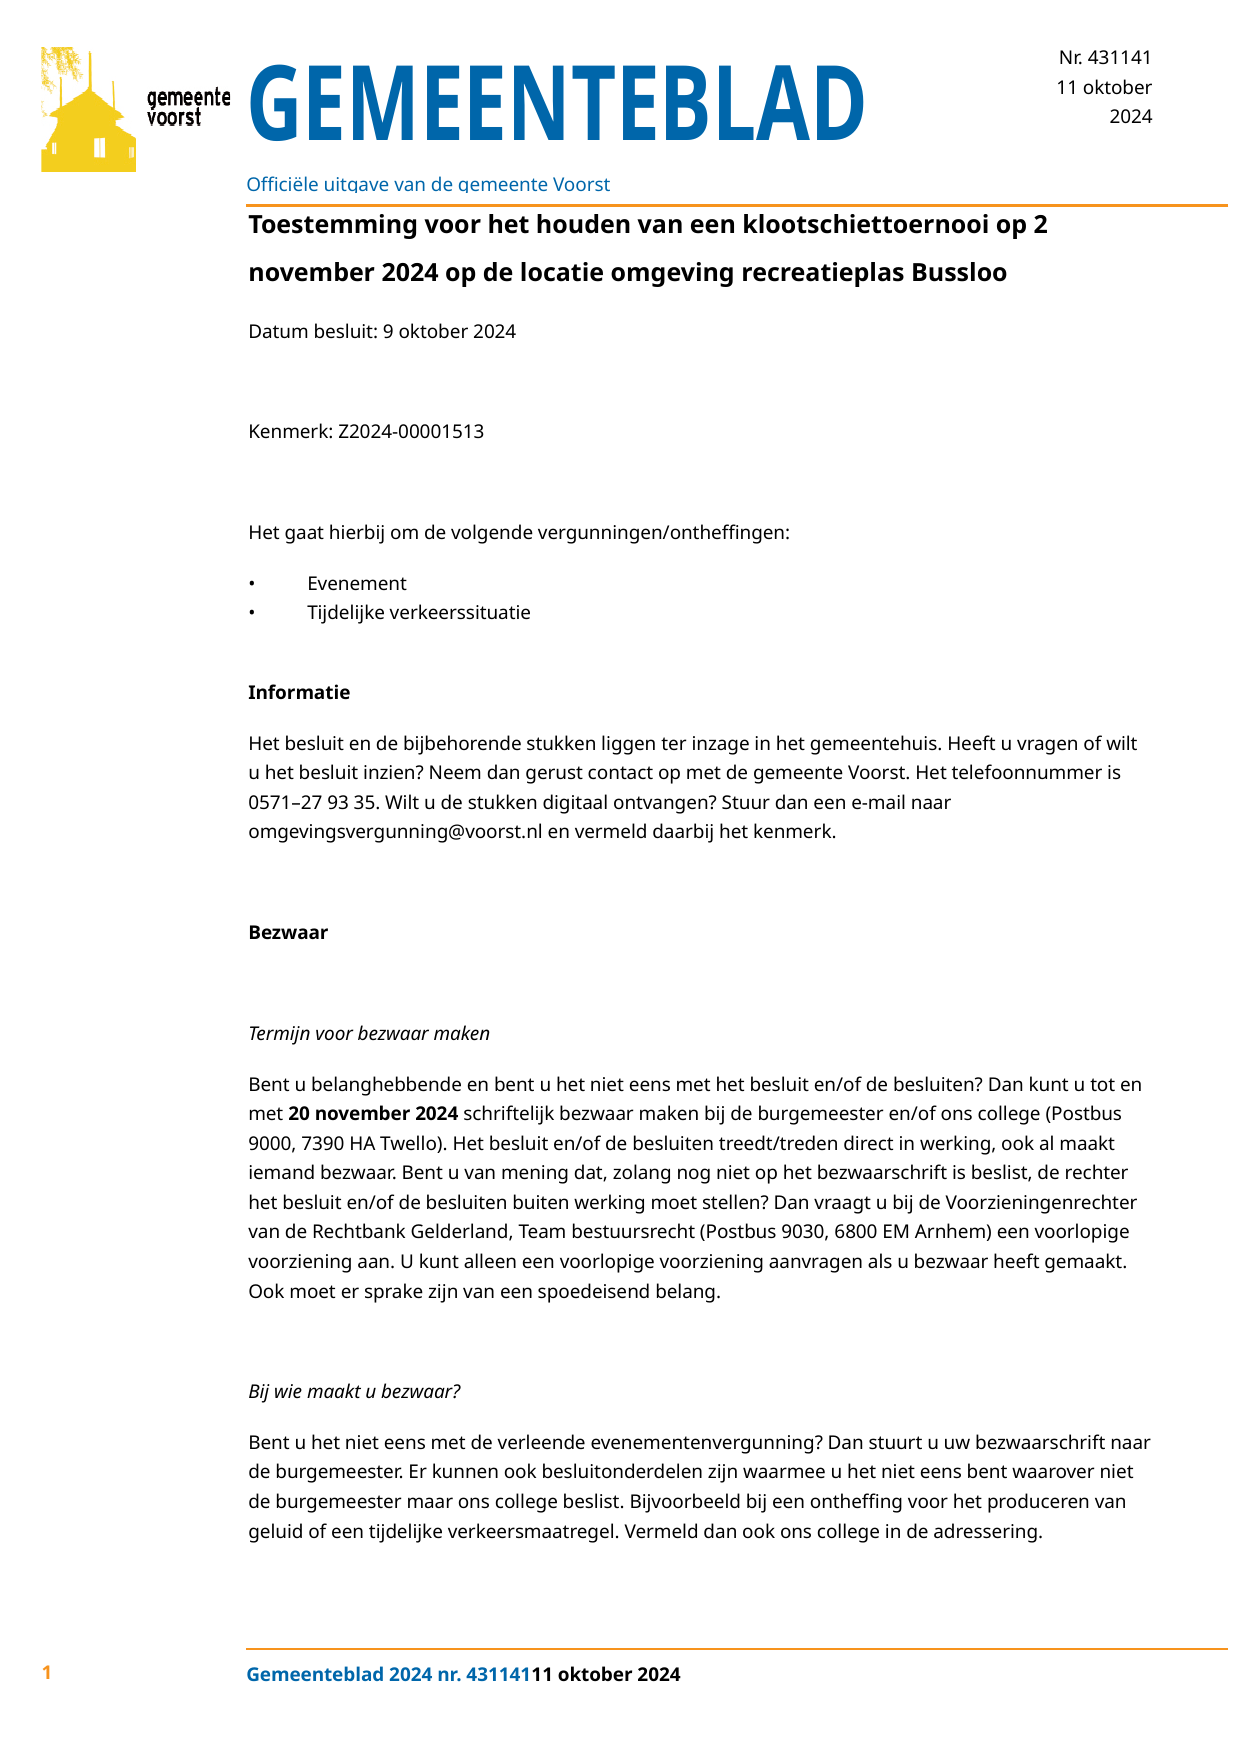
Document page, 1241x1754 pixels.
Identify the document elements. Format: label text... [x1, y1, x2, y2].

text Bezwaar [248, 919, 1152, 945]
text Datum besluit: 9 oktober 2024 [248, 318, 1152, 344]
text Bent u het niet eens met de verleende evenementenvergunning? Dan stuurt u uw bezwaarschrift naar de burgemeester. Er kunnen ook besluitonderdelen zijn waarmee u het niet eens bent waarover niet de burgemeester maar ons college beslist. Bijvoorbeeld bij een ontheffing voor het produceren van geluid of een tijdelijke verkeersmaatregel. Vermeld dan ook ons college in de adressering. [248, 1429, 1152, 1544]
text Het gaat hierbij om de volgende vergunningen/ontheffingen: [248, 519, 1152, 545]
text Het besluit en de bijbehorende stukken liggen ter inzage in het gemeentehuis. Heeft u vragen of wilt u het besluit inzien? Neem dan gerust contact op met de gemeente Voorst. Het telefoonnummer is 0571–27 93 35. Wilt u de stukken digitaal ontvangen? Stuur dan een e-mail naar omgevingsvergunning@voorst.nl en vermeld daarbij het kenmerk. [248, 730, 1152, 844]
text Kenmerk: Z2024-00001513 [248, 419, 1152, 444]
picture [41, 47, 231, 172]
text Bij wie maakt u bezwaar? [248, 1379, 1152, 1404]
text Informatie [248, 679, 1152, 705]
text Toestemming voor het houden van een klootschiettoernooi op 2 november 2024 op de locatie omgeving recreatieplas Bussloo [248, 207, 1152, 288]
list Evenement [248, 570, 1152, 596]
text Termijn voor bezwaar maken [248, 1020, 1152, 1046]
text Bent u belanghebbende en bent u het niet eens met het besluit en/of de besluiten? Dan kunt u tot en met 20 november 2024 schriftelijk bezwaar maken bij de burgemeester en/of ons college (Postbus 9000, 7390 HA Twello). Het besluit en/of de besluiten treedt/treden direct in werking, ook al maakt iemand bezwaar. Bent u van mening dat, zolang nog niet op het bezwaarschrift is beslist, de rechter het besluit en/of de besluiten buiten werking moet stellen? Dan vraagt u bij de Voorzieningenrechter van de Rechtbank Gelderland, Team bestuursrecht (Postbus 9030, 6800 EM Arnhem) een voorlopige voorziening aan. U kunt alleen een voorlopige voorziening aanvragen als u bezwaar heeft gemaakt. Ook moet er sprake zijn van een spoedeisend belang. [248, 1071, 1152, 1304]
list Tijdelijke verkeerssituatie [248, 599, 1152, 625]
